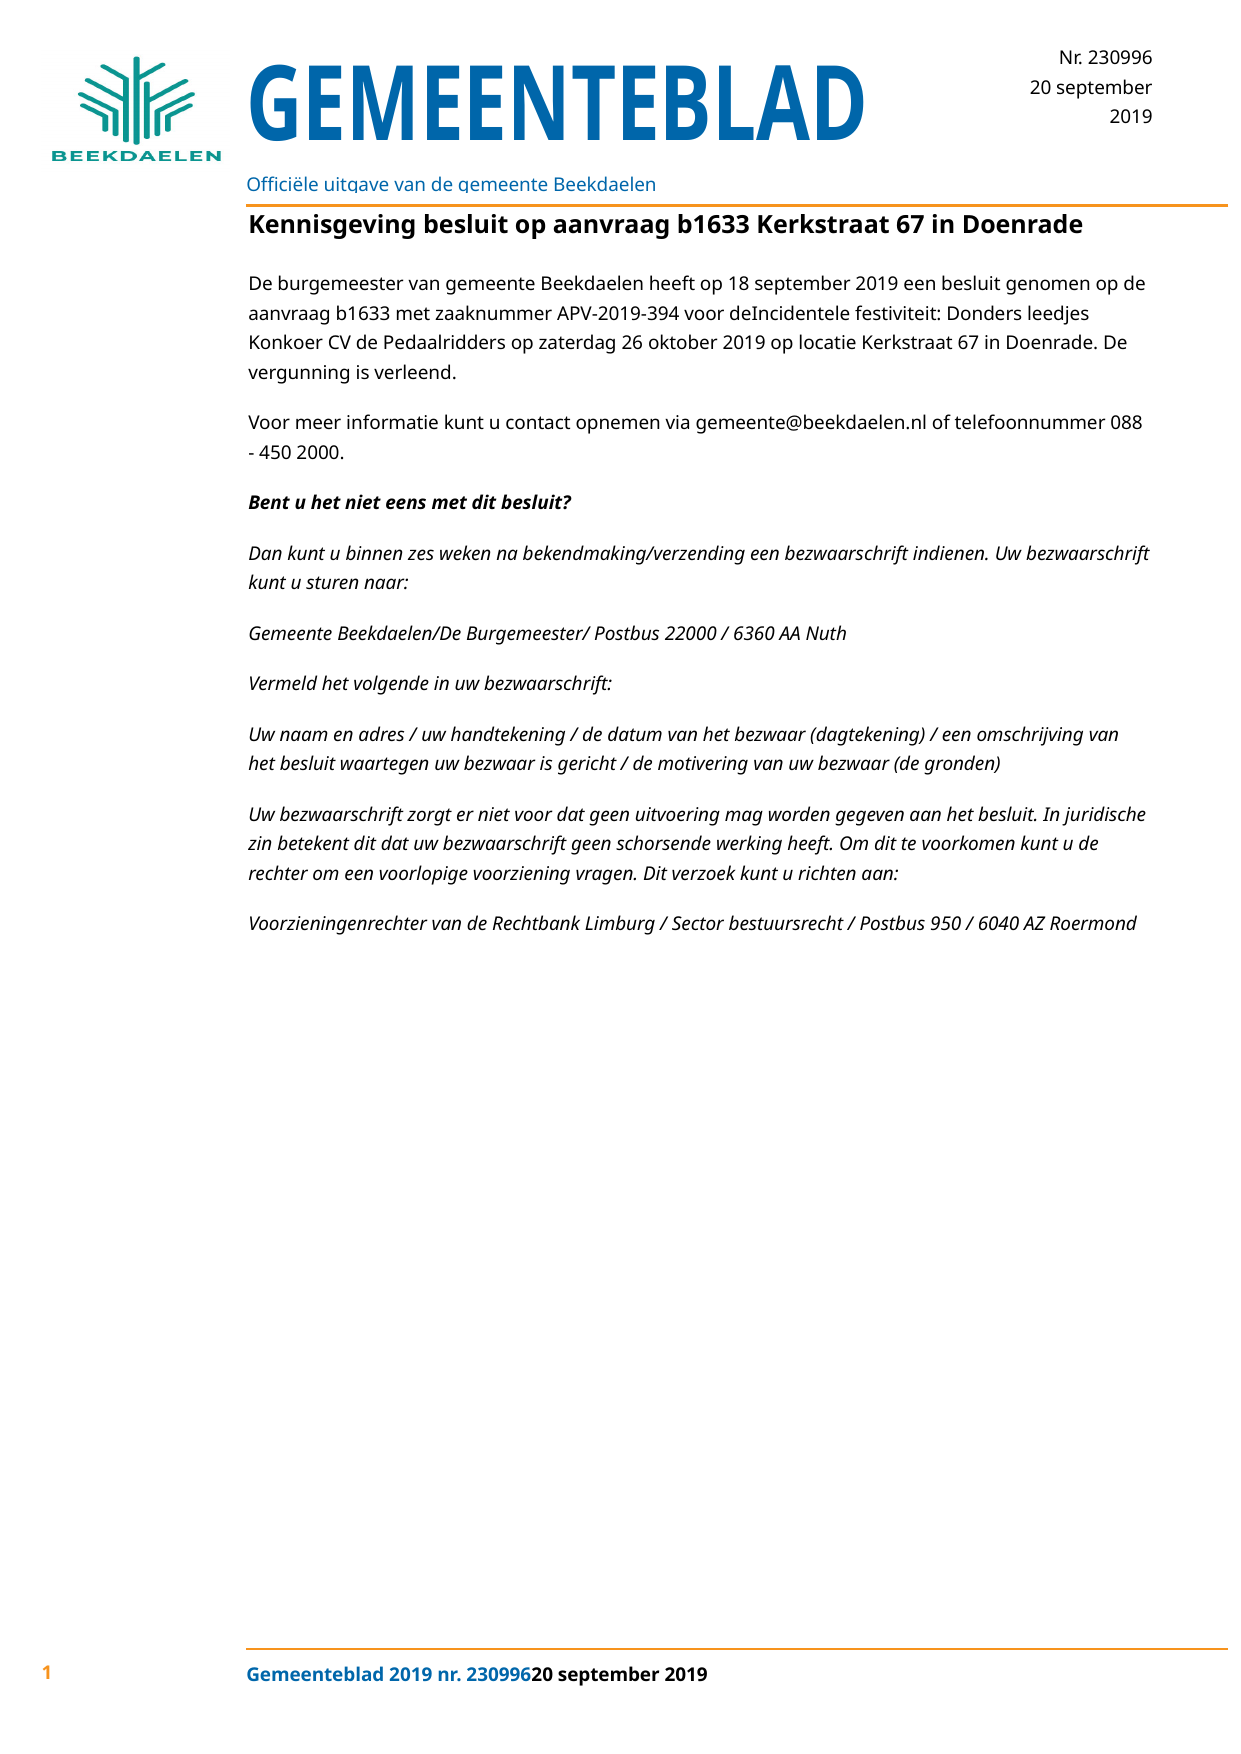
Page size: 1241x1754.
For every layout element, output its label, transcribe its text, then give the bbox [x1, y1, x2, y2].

text Gemeente Beekdaelen/De Burgemeester/ Postbus 22000 / 6360 AA Nuth [248, 620, 1152, 646]
text Uw bezwaarschrift zorgt er niet voor dat geen uitvoering mag worden gegeven aan het besluit. In juridische zin betekent dit dat uw bezwaarschrift geen schorsende werking heeft. Om dit te voorkomen kunt u de rechter om een voorlopige voorziening vragen. Dit verzoek kunt u richten aan: [248, 801, 1152, 886]
text Kennisgeving besluit op aanvraag b1633 Kerkstraat 67 in Doenrade [248, 207, 1152, 241]
text Voorzieningenrechter van de Rechtbank Limburg / Sector bestuursrecht / Postbus 950 / 6040 AZ Roermond [248, 910, 1152, 936]
text Voor meer informatie kunt u contact opnemen via gemeente@beekdaelen.nl of telefoonnummer 088 - 450 2000. [248, 409, 1152, 465]
text Dan kunt u binnen zes weken na bekendmaking/verzending een bezwaarschrift indienen. Uw bezwaarschrift kunt u sturen naar: [248, 540, 1152, 595]
picture [41, 47, 231, 172]
text De burgemeester van gemeente Beekdaelen heeft op 18 september 2019 een besluit genomen op de aanvraag b1633 met zaaknummer APV-2019-394 voor deIncidentele festiviteit: Donders leedjes Konkoer CV de Pedaalridders op zaterdag 26 oktober 2019 op locatie Kerkstraat 67 in Doenrade. De vergunning is verleend. [248, 270, 1152, 385]
text Bent u het niet eens met dit besluit? [248, 489, 1152, 515]
text Uw naam en adres / uw handtekening / de datum van het bezwaar (dagtekening) / een omschrijving van het besluit waartegen uw bezwaar is gericht / de motivering van uw bezwaar (de gronden) [248, 721, 1152, 776]
text Vermeld het volgende in uw bezwaarschrift: [248, 670, 1152, 696]
